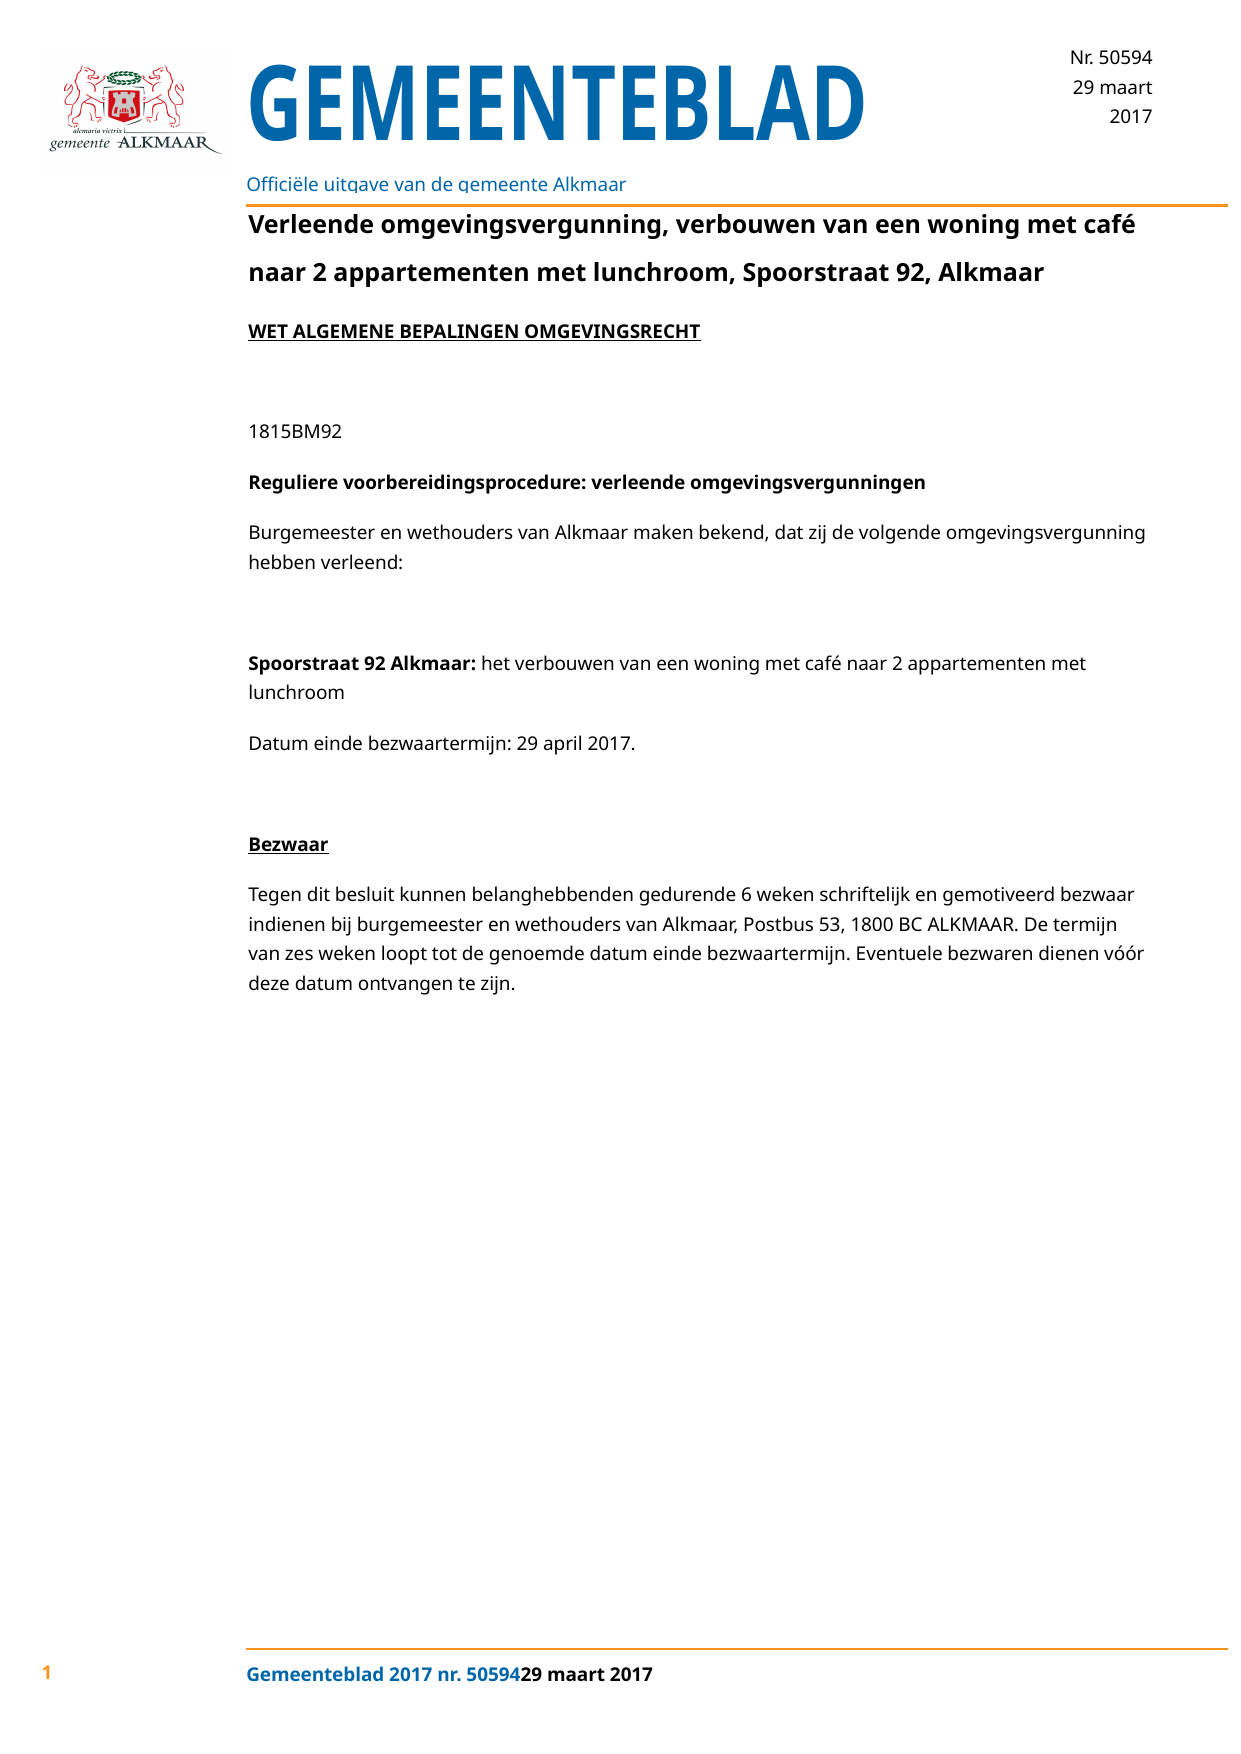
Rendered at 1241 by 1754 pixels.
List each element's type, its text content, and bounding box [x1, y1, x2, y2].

text Spoorstraat 92 Alkmaar: het verbouwen van een woning met café naar 2 appartementen met lunchroom [248, 650, 1152, 705]
text 1815BM92 [248, 419, 1152, 444]
text WET ALGEMENE BEPALINGEN OMGEVINGSRECHT [248, 318, 1152, 344]
text Bezwaar [248, 831, 1152, 857]
text Reguliere voorbereidingsprocedure: verleende omgevingsvergunningen [248, 469, 1152, 495]
text Datum einde bezwaartermijn: 29 april 2017. [248, 730, 1152, 756]
picture [41, 47, 231, 172]
text Tegen dit besluit kunnen belanghebbenden gedurende 6 weken schriftelijk en gemotiveerd bezwaar indienen bij burgemeester en wethouders van Alkmaar, Postbus 53, 1800 BC ALKMAAR. De termijn van zes weken loopt tot de genoemde datum einde bezwaartermijn. Eventuele bezwaren dienen vóór deze datum ontvangen te zijn. [248, 881, 1152, 996]
text Burgemeester en wethouders van Alkmaar maken bekend, dat zij de volgende omgevingsvergunning hebben verleend: [248, 519, 1152, 575]
text Verleende omgevingsvergunning, verbouwen van een woning met café naar 2 appartementen met lunchroom, Spoorstraat 92, Alkmaar [248, 207, 1152, 288]
